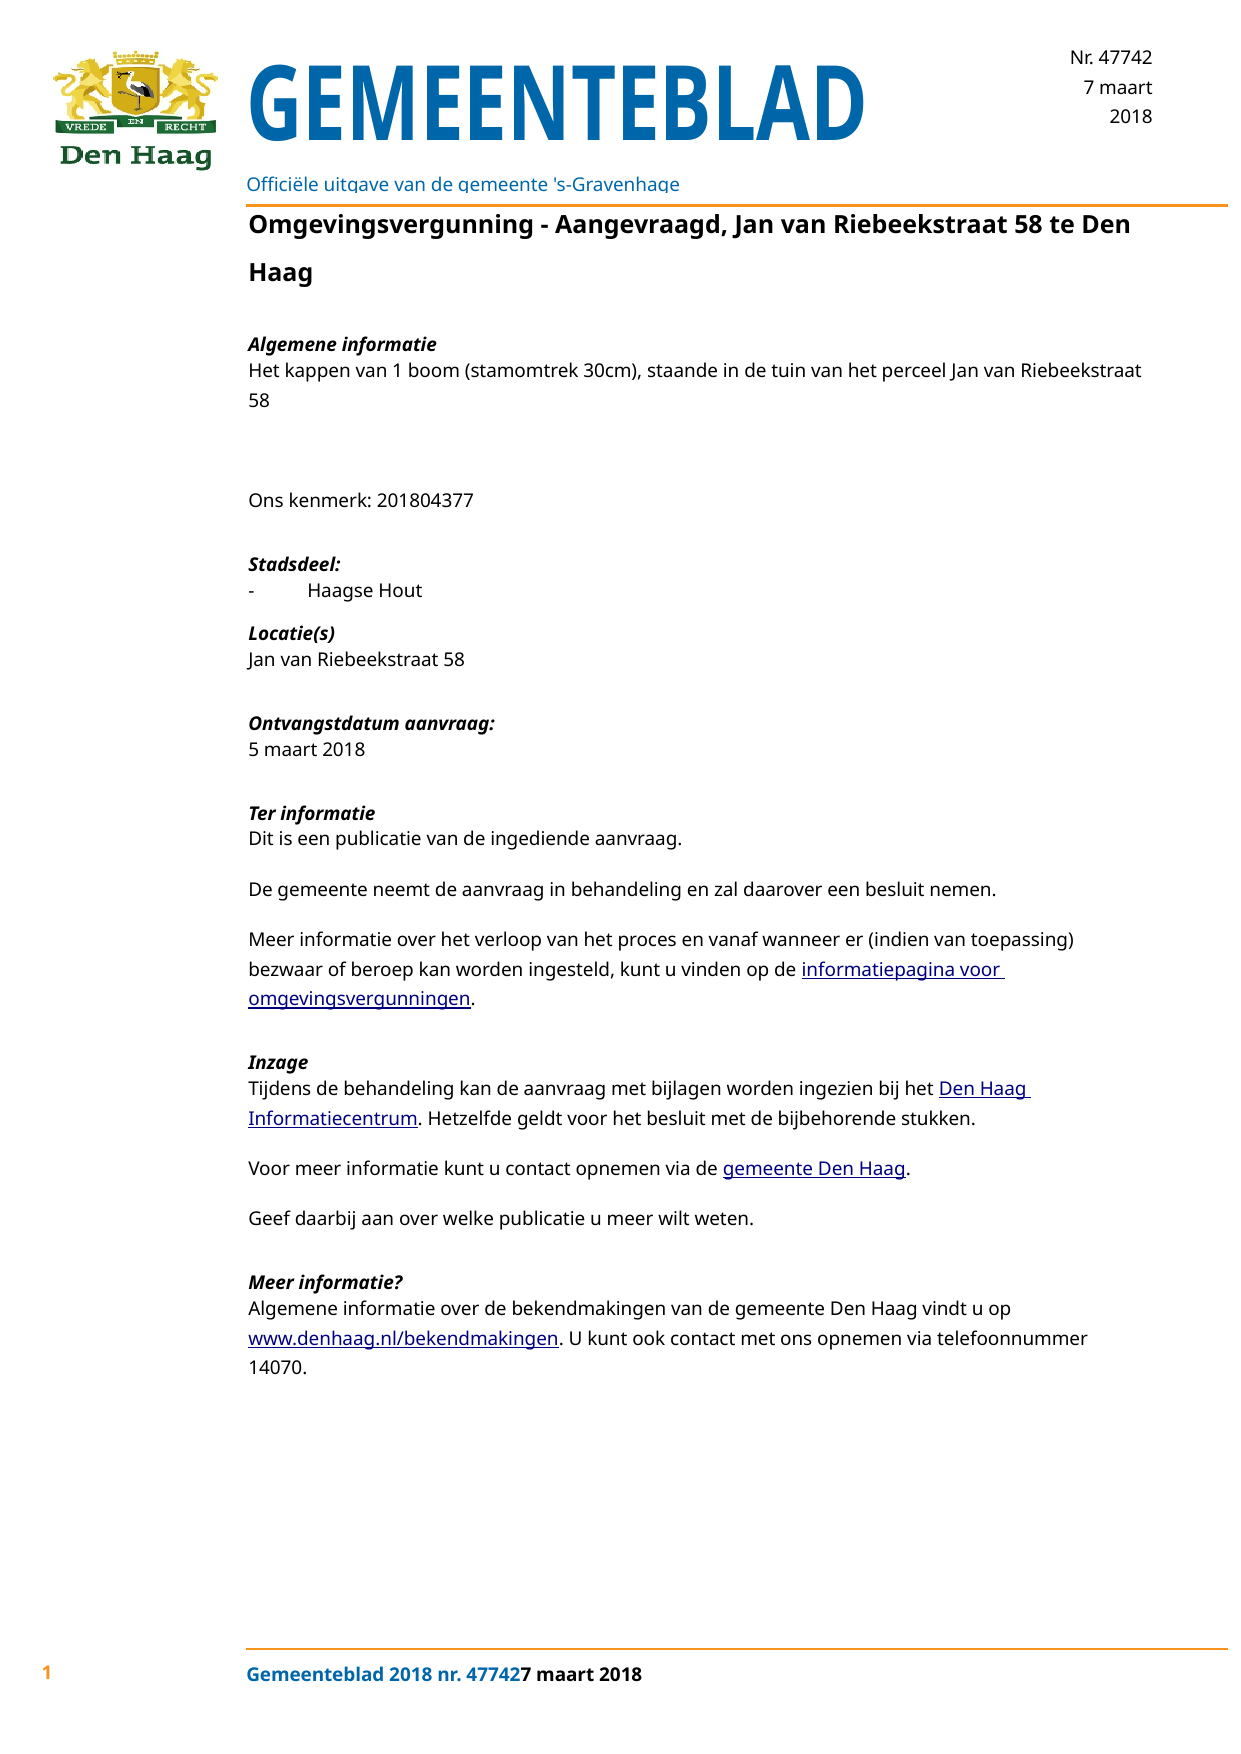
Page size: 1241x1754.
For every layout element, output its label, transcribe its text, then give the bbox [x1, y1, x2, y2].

text Meer informatie over het verloop van het proces en vanaf wanneer er (indien van toepassing) bezwaar of beroep kan worden ingesteld, kunt u vinden op de informatiepagina voor omgevingsvergunningen. [248, 926, 1152, 1011]
text Omgevingsvergunning - Aangevraagd, Jan van Riebeekstraat 58 te Den Haag [248, 207, 1152, 288]
text Stadsdeel: [248, 552, 1152, 577]
picture [41, 47, 231, 172]
text Tijdens de behandeling kan de aanvraag met bijlagen worden ingezien bij het Den Haag Informatiecentrum. Hetzelfde geldt voor het besluit met de bijbehorende stukken. [248, 1075, 1152, 1131]
text Algemene informatie [248, 331, 1152, 357]
text Dit is een publicatie van de ingediende aanvraag. [248, 826, 1152, 851]
text Ter informatie [248, 800, 1152, 826]
text Voor meer informatie kunt u contact opnemen via de gemeente Den Haag. [248, 1155, 1152, 1181]
text Algemene informatie over de bekendmakingen van de gemeente Den Haag vindt u op www.denhaag.nl/bekendmakingen. U kunt ook contact met ons opnemen via telefoonnummer 14070. [248, 1295, 1152, 1380]
text Inzage [248, 1049, 1152, 1075]
text Ontvangstdatum aanvraag: [248, 710, 1152, 736]
text 5 maart 2018 [248, 736, 1152, 762]
text Jan van Riebeekstraat 58 [248, 646, 1152, 672]
text Meer informatie? [248, 1269, 1152, 1295]
text Geef daarbij aan over welke publicatie u meer wilt weten. [248, 1206, 1152, 1231]
text Ons kenmerk: 201804377 [248, 488, 1152, 513]
text Het kappen van 1 boom (stamomtrek 30cm), staande in de tuin van het perceel Jan van Riebeekstraat 58 [248, 357, 1152, 412]
text De gemeente neemt de aanvraag in behandeling en zal daarover een besluit nemen. [248, 876, 1152, 902]
list Haagse Hout [248, 577, 1152, 603]
text Locatie(s) [248, 620, 1152, 646]
